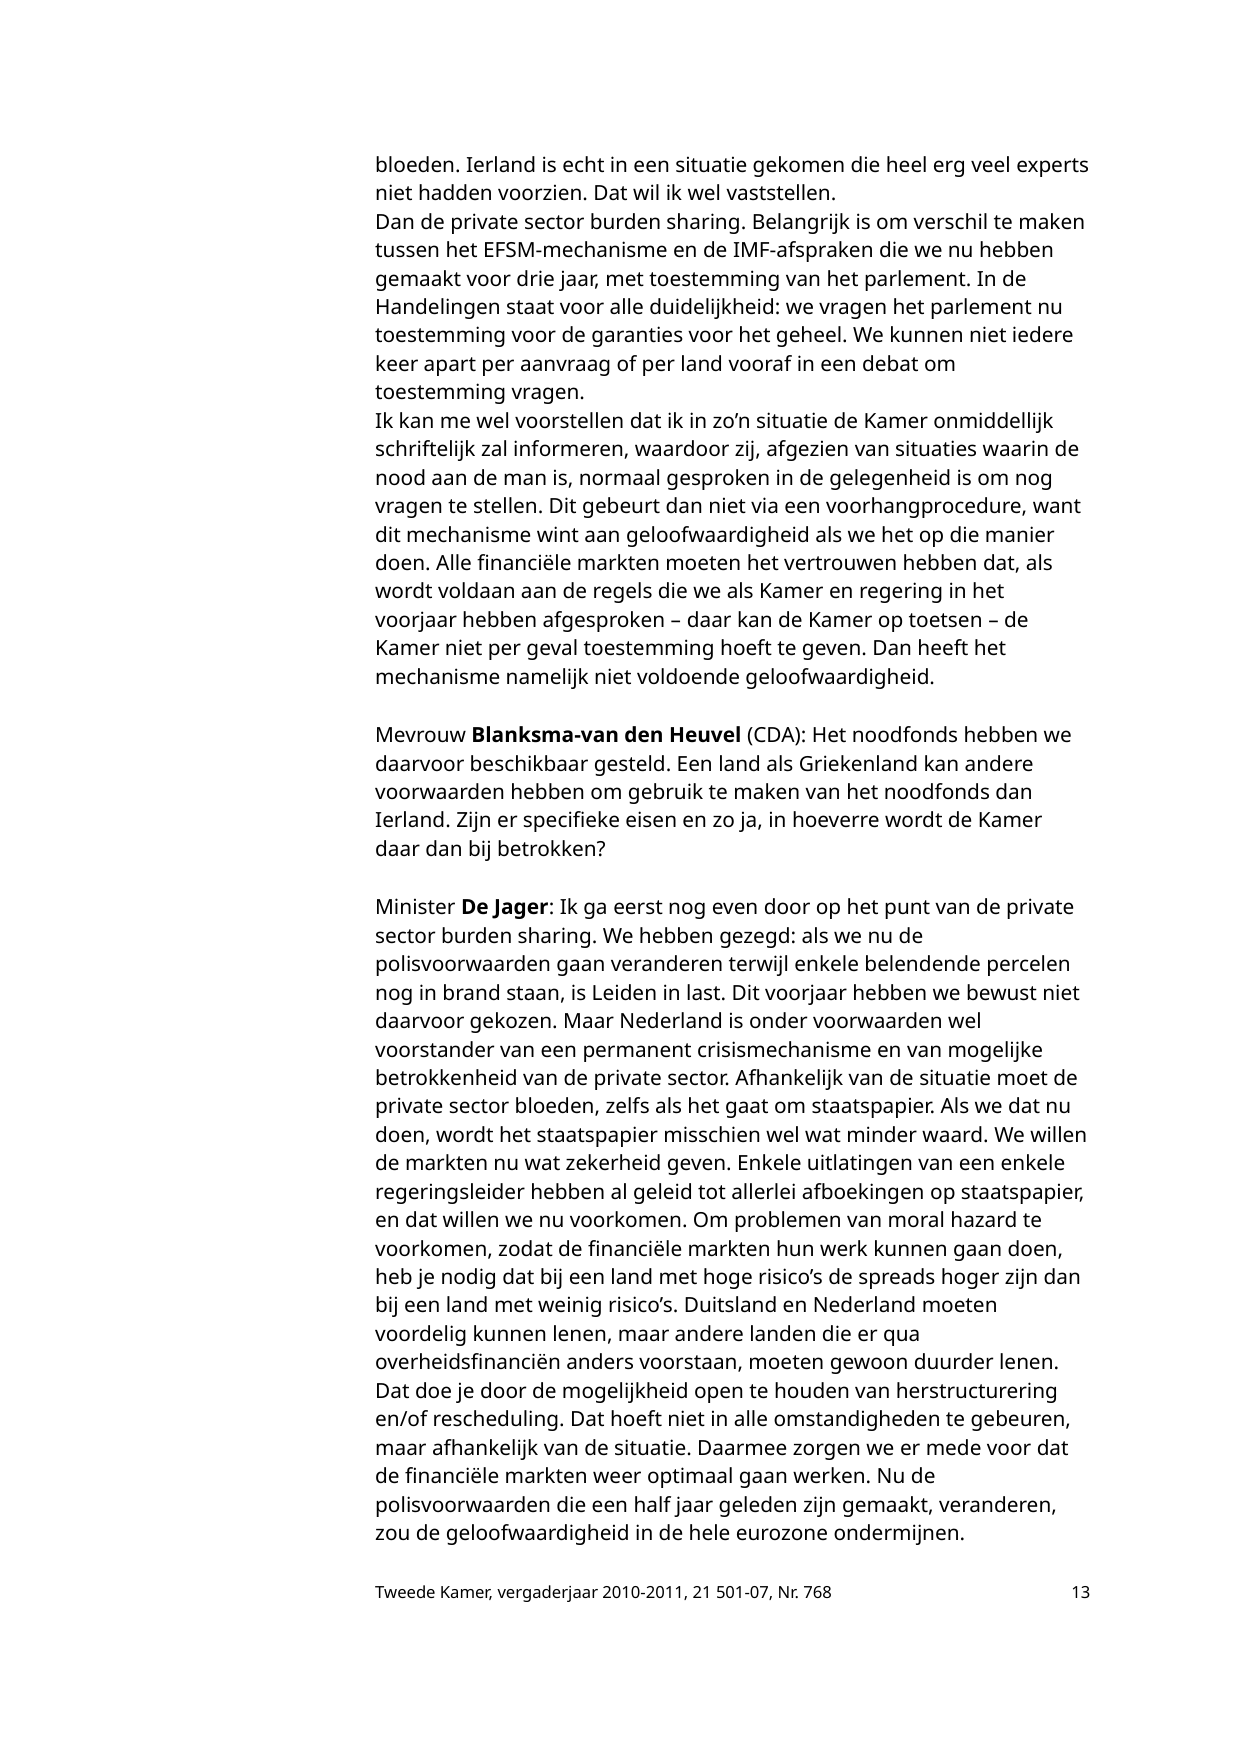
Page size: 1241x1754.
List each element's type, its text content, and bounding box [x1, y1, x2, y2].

text Minister De Jager: Ik ga eerst nog even door op het punt van de private sector burden sharing. We hebben gezegd: als we nu de polisvoorwaarden gaan veranderen terwijl enkele belendende percelen nog in brand staan, is Leiden in last. Dit voorjaar hebben we bewust niet daarvoor gekozen. Maar Nederland is onder voorwaarden wel voorstander van een permanent crisismechanisme en van mogelijke betrokkenheid van de private sector. Afhankelijk van de situatie moet de private sector bloeden, zelfs als het gaat om staatspapier. Als we dat nu doen, wordt het staatspapier misschien wel wat minder waard. We willen de markten nu wat zekerheid geven. Enkele uitlatingen van een enkele regeringsleider hebben al geleid tot allerlei afboekingen op staatspapier, en dat willen we nu voorkomen. Om problemen van moral hazard te voorkomen, zodat de financiële markten hun werk kunnen gaan doen, heb je nodig dat bij een land met hoge risico’s de spreads hoger zijn dan bij een land met weinig risico’s. Duitsland en Nederland moeten voordelig kunnen lenen, maar andere landen die er qua overheidsfinanciën anders voorstaan, moeten gewoon duurder lenen. Dat doe je door de mogelijkheid open te houden van herstructurering en/of rescheduling. Dat hoeft niet in alle omstandigheden te gebeuren, maar afhankelijk van de situatie. Daarmee zorgen we er mede voor dat de financiële markten weer optimaal gaan werken. Nu de polisvoorwaarden die een half jaar geleden zijn gemaakt, veranderen, zou de geloofwaardigheid in de hele eurozone ondermijnen. [375, 892, 1090, 1547]
text Ik kan me wel voorstellen dat ik in zo’n situatie de Kamer onmiddellijk schriftelijk zal informeren, waardoor zij, afgezien van situaties waarin de nood aan de man is, normaal gesproken in de gelegenheid is om nog vragen te stellen. Dit gebeurt dan niet via een voorhangprocedure, want dit mechanisme wint aan geloofwaardigheid als we het op die manier doen. Alle financiële markten moeten het vertrouwen hebben dat, als wordt voldaan aan de regels die we als Kamer en regering in het voorjaar hebben afgesproken – daar kan de Kamer op toetsen – de Kamer niet per geval toestemming hoeft te geven. Dan heeft het mechanisme namelijk niet voldoende geloofwaardigheid. [375, 406, 1090, 690]
text bloeden. Ierland is echt in een situatie gekomen die heel erg veel experts niet hadden voorzien. Dat wil ik wel vaststellen. [375, 150, 1090, 207]
text Mevrouw Blanksma-van den Heuvel (CDA): Het noodfonds hebben we daarvoor beschikbaar gesteld. Een land als Griekenland kan andere voorwaarden hebben om gebruik te maken van het noodfonds dan Ierland. Zijn er specifieke eisen en zo ja, in hoeverre wordt de Kamer daar dan bij betrokken? [375, 720, 1090, 862]
text Dan de private sector burden sharing. Belangrijk is om verschil te maken tussen het EFSM-mechanisme en de IMF-afspraken die we nu hebben gemaakt voor drie jaar, met toestemming van het parlement. In de Handelingen staat voor alle duidelijkheid: we vragen het parlement nu toestemming voor de garanties voor het geheel. We kunnen niet iedere keer apart per aanvraag of per land vooraf in een debat om toestemming vragen. [375, 207, 1090, 406]
